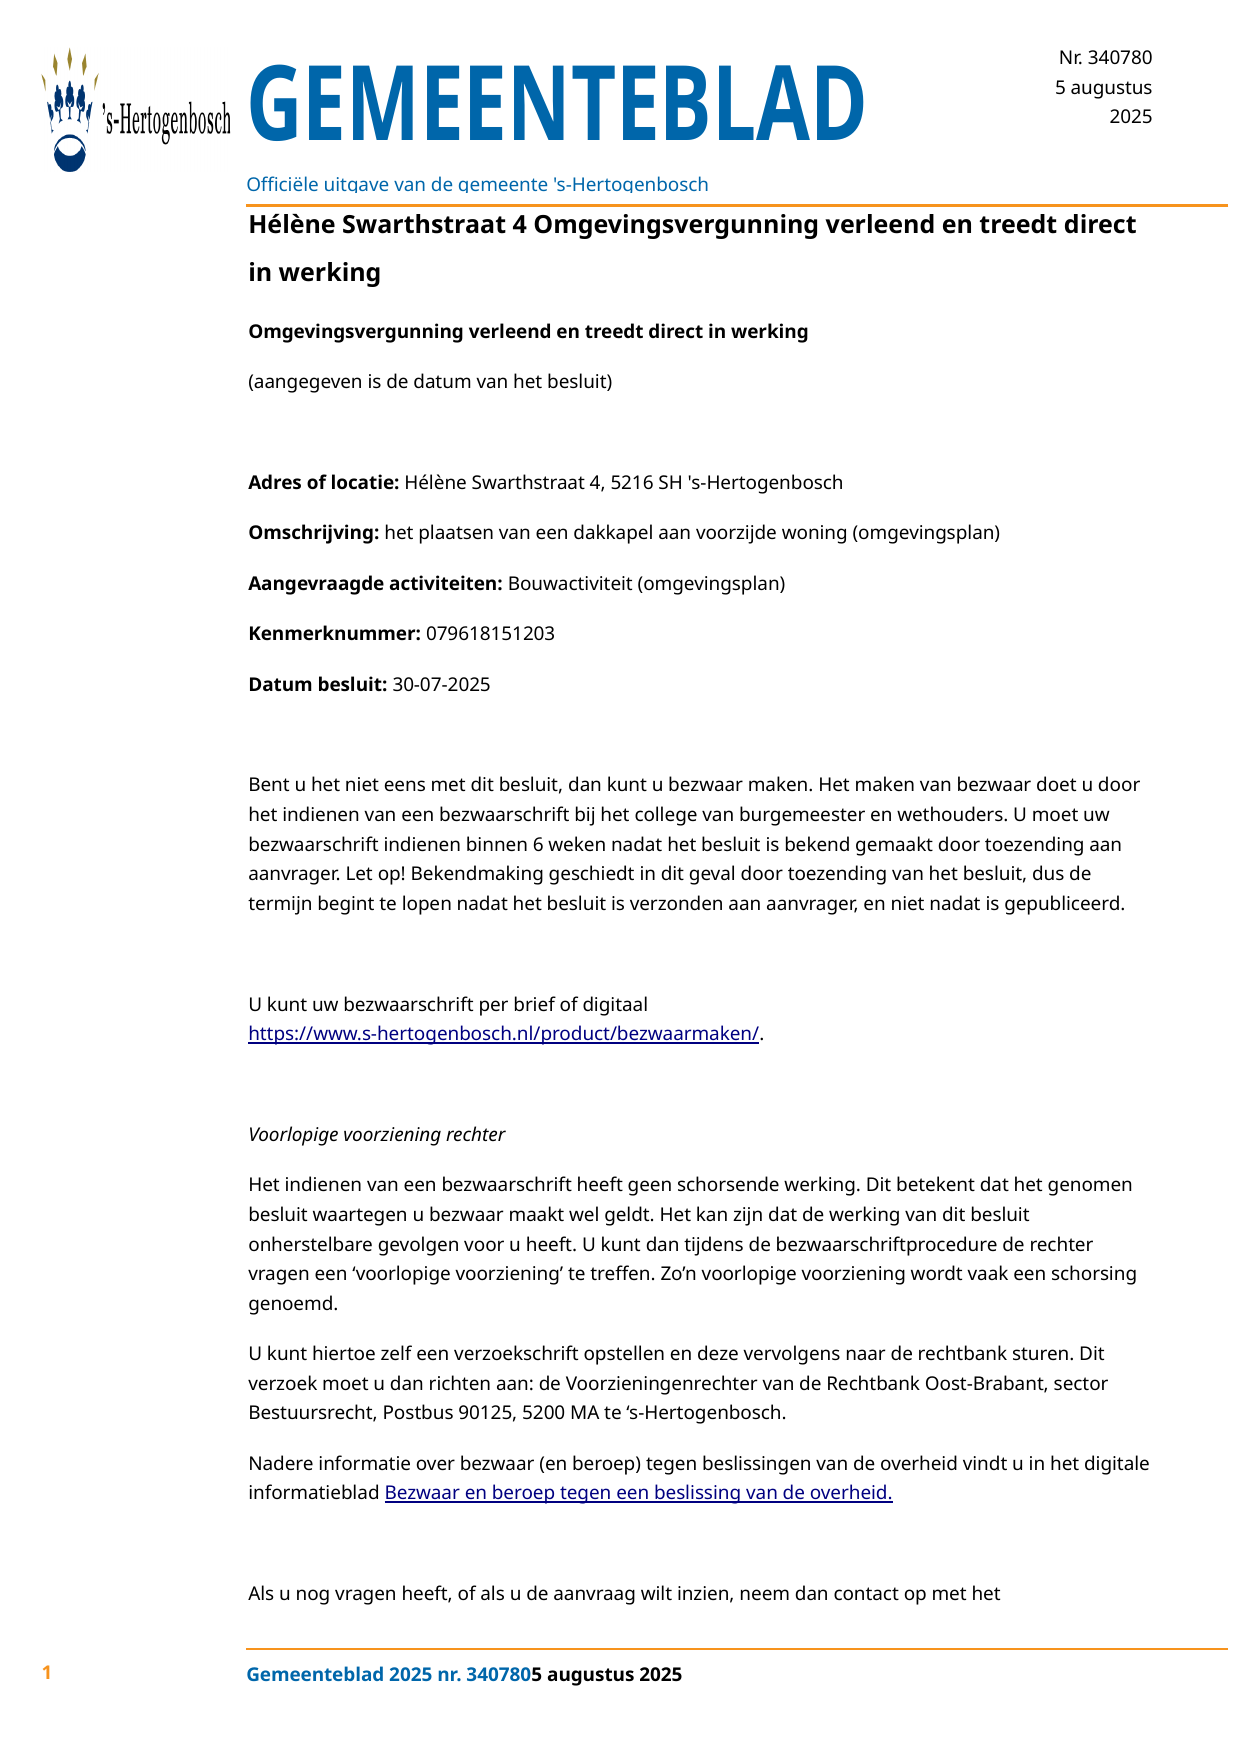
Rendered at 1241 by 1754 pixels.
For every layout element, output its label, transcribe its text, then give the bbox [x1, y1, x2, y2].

text Bent u het niet eens met dit besluit, dan kunt u bezwaar maken. Het maken van bezwaar doet u door het indienen van een bezwaarschrift bij het college van burgemeester en wethouders. U moet uw bezwaarschrift indienen binnen 6 weken nadat het besluit is bekend gemaakt door toezending aan aanvrager. Let op! Bekendmaking geschiedt in dit geval door toezending van het besluit, dus de termijn begint te lopen nadat het besluit is verzonden aan aanvrager, en niet nadat is gepubliceerd. [248, 772, 1152, 916]
text Nadere informatie over bezwaar (en beroep) tegen beslissingen van de overheid vindt u in het digitale informatieblad Bezwaar en beroep tegen een beslissing van de overheid. [248, 1450, 1152, 1505]
text Adres of locatie: Hélène Swarthstraat 4, 5216 SH 's-Hertogenbosch [248, 469, 1152, 495]
text Omschrijving: het plaatsen van een dakkapel aan voorzijde woning (omgevingsplan) [248, 519, 1152, 545]
text Datum besluit: 30-07-2025 [248, 671, 1152, 697]
text Voorlopige voorziening rechter [248, 1121, 1152, 1147]
text U kunt uw bezwaarschrift per brief of digitaal https://www.s-hertogenbosch.nl/product/bezwaarmaken/. [248, 991, 1152, 1046]
picture [41, 47, 231, 172]
text Het indienen van een bezwaarschrift heeft geen schorsende werking. Dit betekent dat het genomen besluit waartegen u bezwaar maakt wel geldt. Het kan zijn dat de werking van dit besluit onherstelbare gevolgen voor u heeft. U kunt dan tijdens de bezwaarschriftprocedure de rechter vragen een ‘voorlopige voorziening’ te treffen. Zo’n voorlopige voorziening wordt vaak een schorsing genoemd. [248, 1172, 1152, 1316]
text Kenmerknummer: 079618151203 [248, 620, 1152, 646]
text Omgevingsvergunning verleend en treedt direct in werking [248, 318, 1152, 344]
text (aangegeven is de datum van het besluit) [248, 368, 1152, 394]
text Als u nog vragen heeft, of als u de aanvraag wilt inzien, neem dan contact op met het [248, 1580, 1152, 1606]
text Aangevraagde activiteiten: Bouwactiviteit (omgevingsplan) [248, 570, 1152, 596]
text U kunt hiertoe zelf een verzoekschrift opstellen en deze vervolgens naar de rechtbank sturen. Dit verzoek moet u dan richten aan: de Voorzieningenrechter van de Rechtbank Oost-Brabant, sector Bestuursrecht, Postbus 90125, 5200 MA te ‘s-Hertogenbosch. [248, 1340, 1152, 1425]
text Hélène Swarthstraat 4 Omgevingsvergunning verleend en treedt direct in werking [248, 207, 1152, 288]
